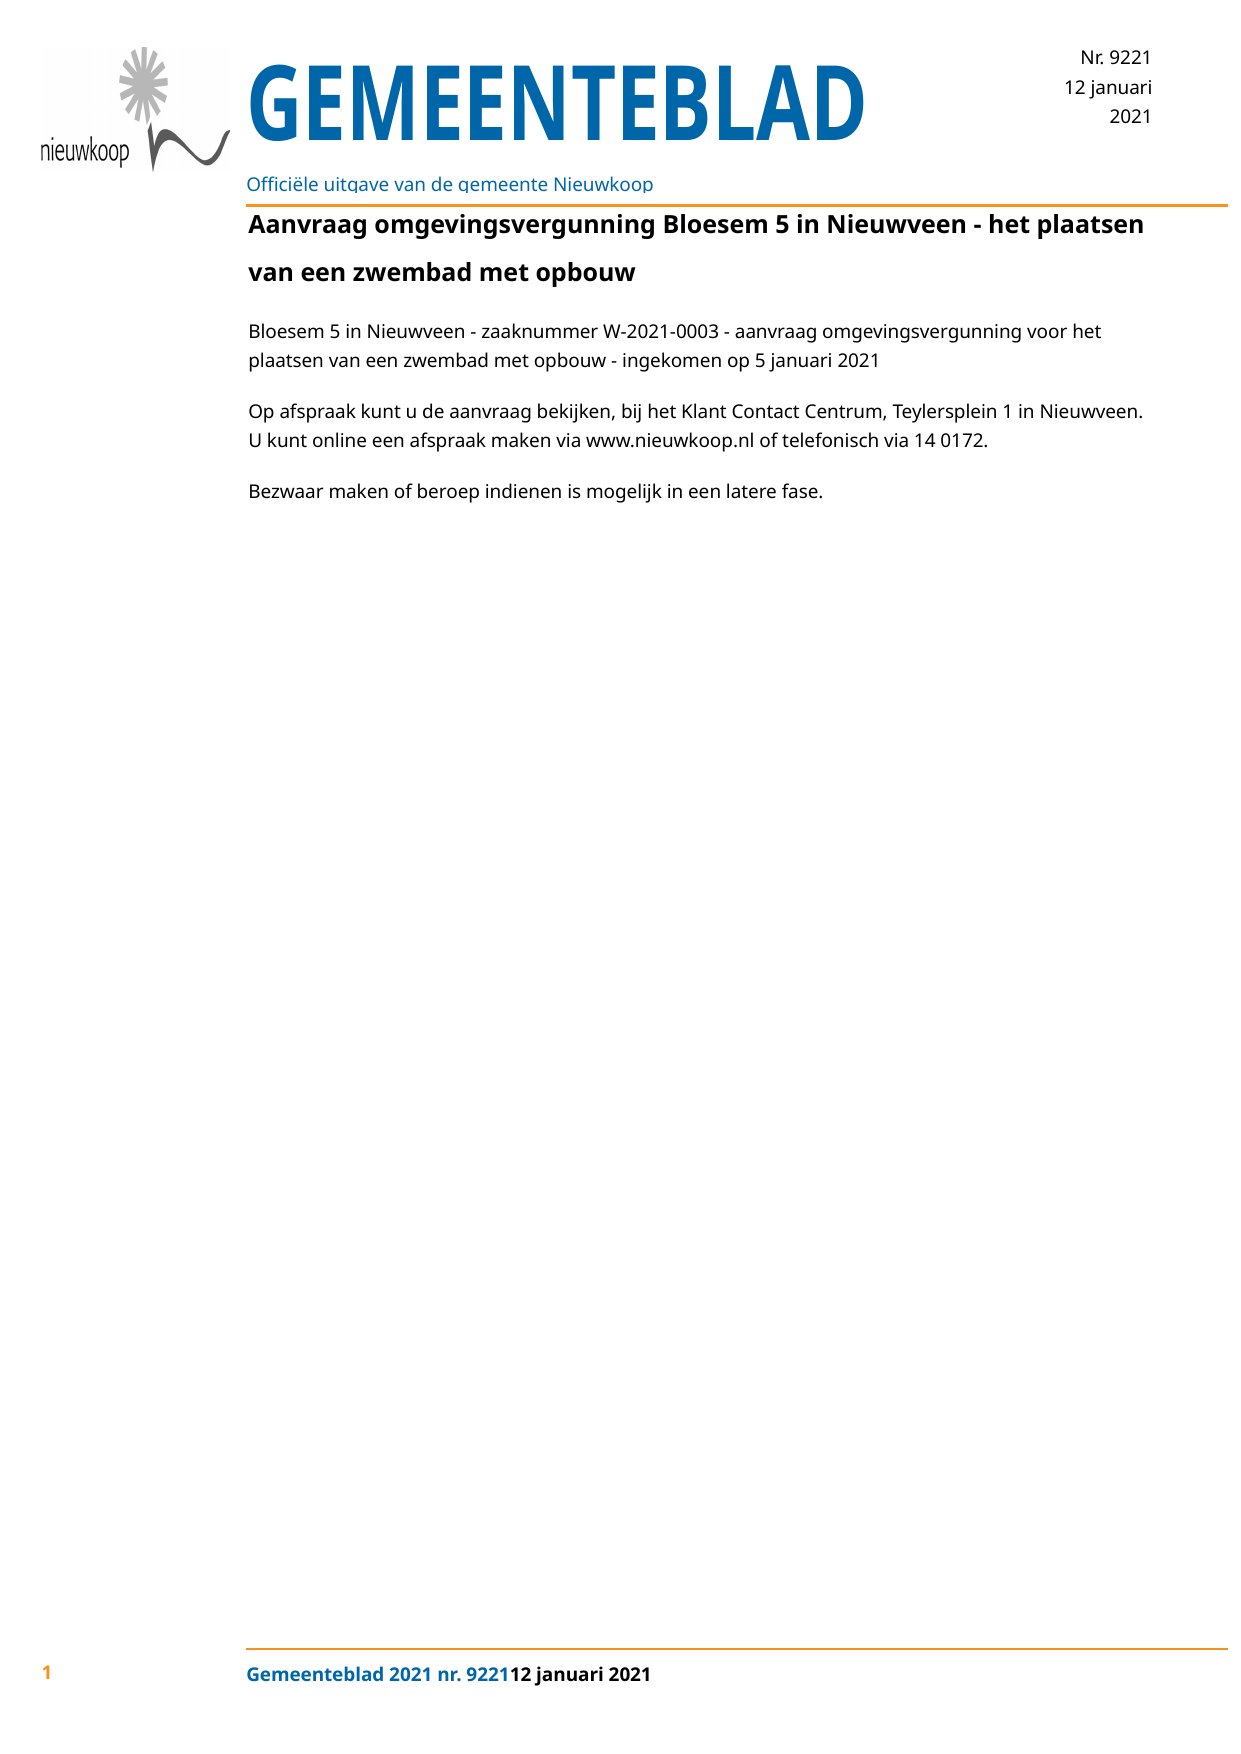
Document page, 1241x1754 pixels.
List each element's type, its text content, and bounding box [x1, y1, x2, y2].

picture [41, 47, 231, 172]
text Bezwaar maken of beroep indienen is mogelijk in een latere fase. [248, 478, 1152, 504]
text Aanvraag omgevingsvergunning Bloesem 5 in Nieuwveen - het plaatsen van een zwembad met opbouw [248, 207, 1152, 288]
text Bloesem 5 in Nieuwveen - zaaknummer W-2021-0003 - aanvraag omgevingsvergunning voor het plaatsen van een zwembad met opbouw - ingekomen op 5 januari 2021 [248, 318, 1152, 373]
text Op afspraak kunt u de aanvraag bekijken, bij het Klant Contact Centrum, Teylersplein 1 in Nieuwveen. U kunt online een afspraak maken via www.nieuwkoop.nl of telefonisch via 14 0172. [248, 398, 1152, 453]
